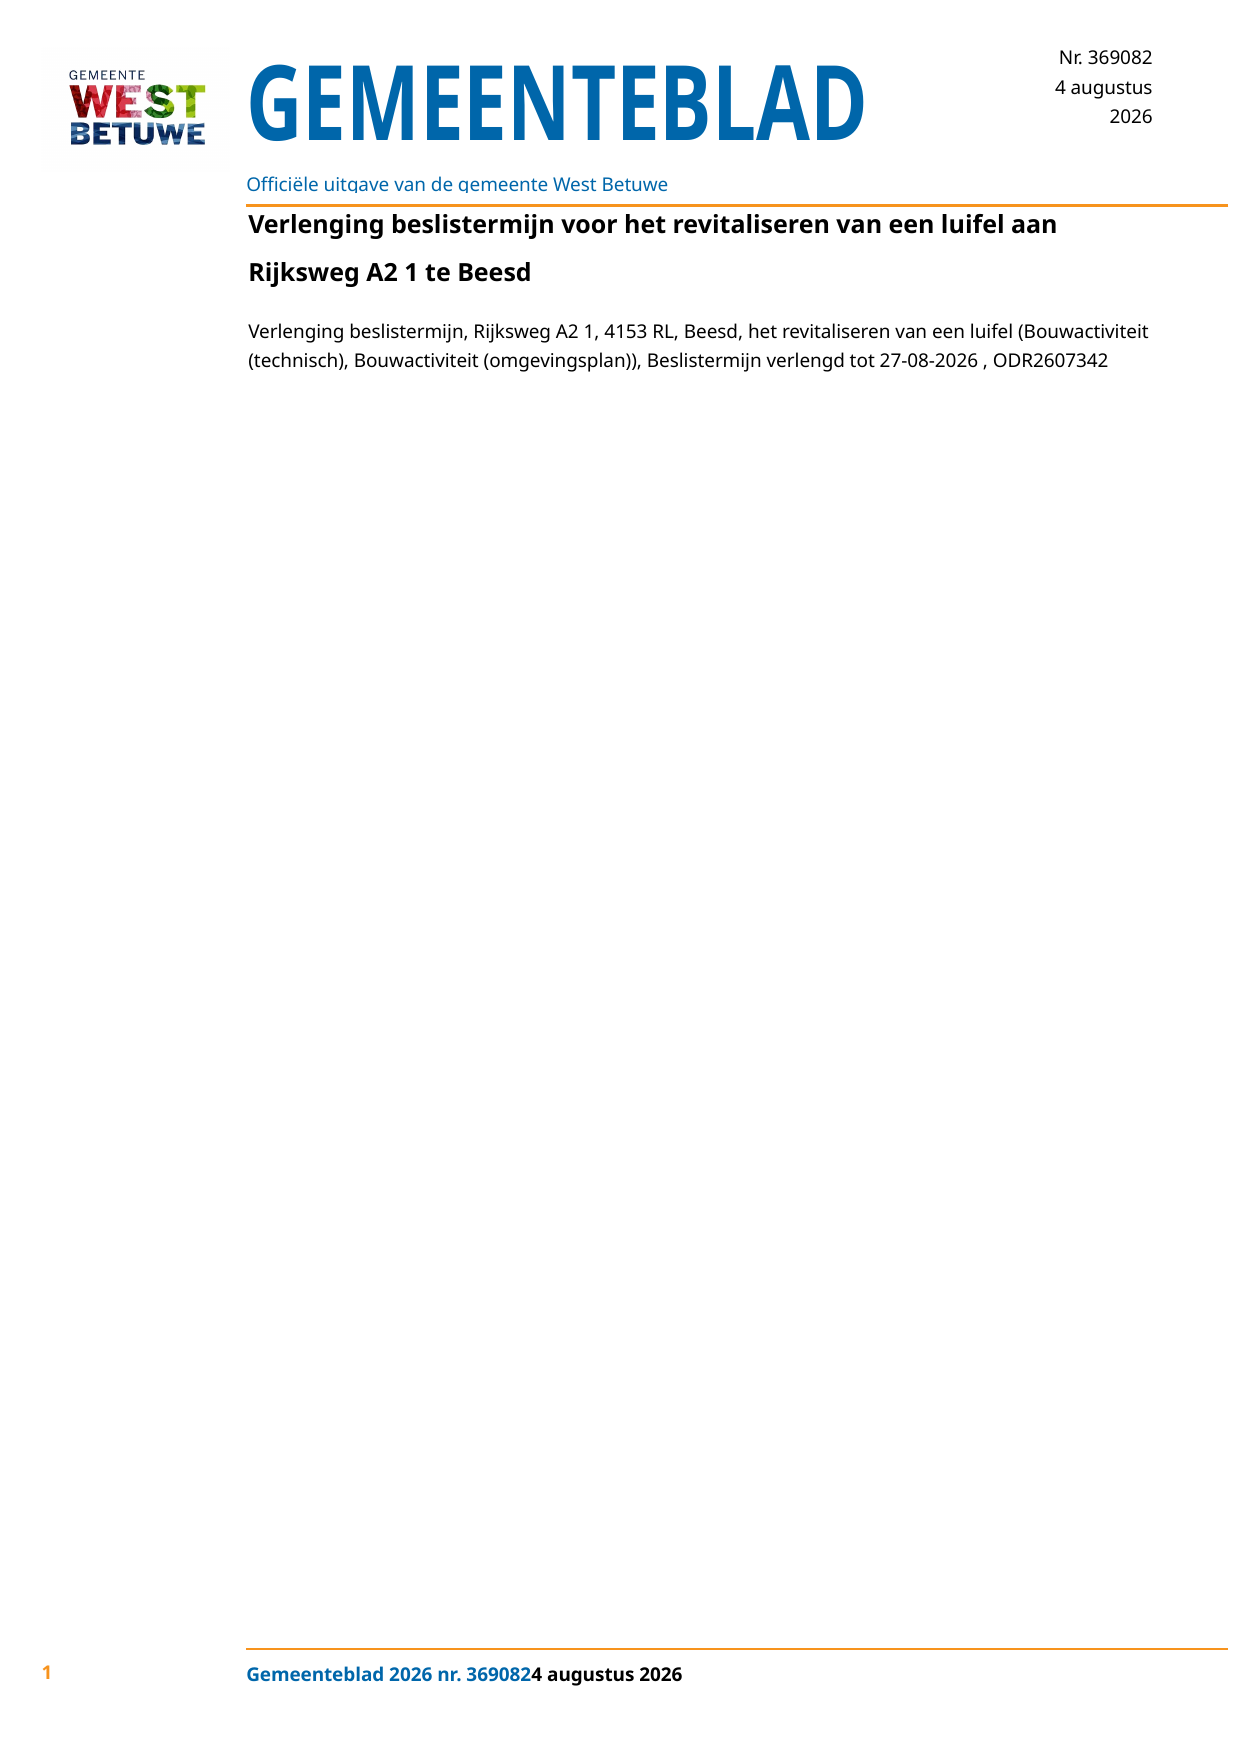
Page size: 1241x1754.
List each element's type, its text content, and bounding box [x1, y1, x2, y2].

text Verlenging beslistermijn voor het revitaliseren van een luifel aan Rijksweg A2 1 te Beesd [248, 207, 1152, 288]
text Verlenging beslistermijn, Rijksweg A2 1, 4153 RL, Beesd, het revitaliseren van een luifel (Bouwactiviteit (technisch), Bouwactiviteit (omgevingsplan)), Beslistermijn verlengd tot 27-08-2026 , ODR2607342 [248, 318, 1152, 373]
picture [41, 47, 231, 172]
